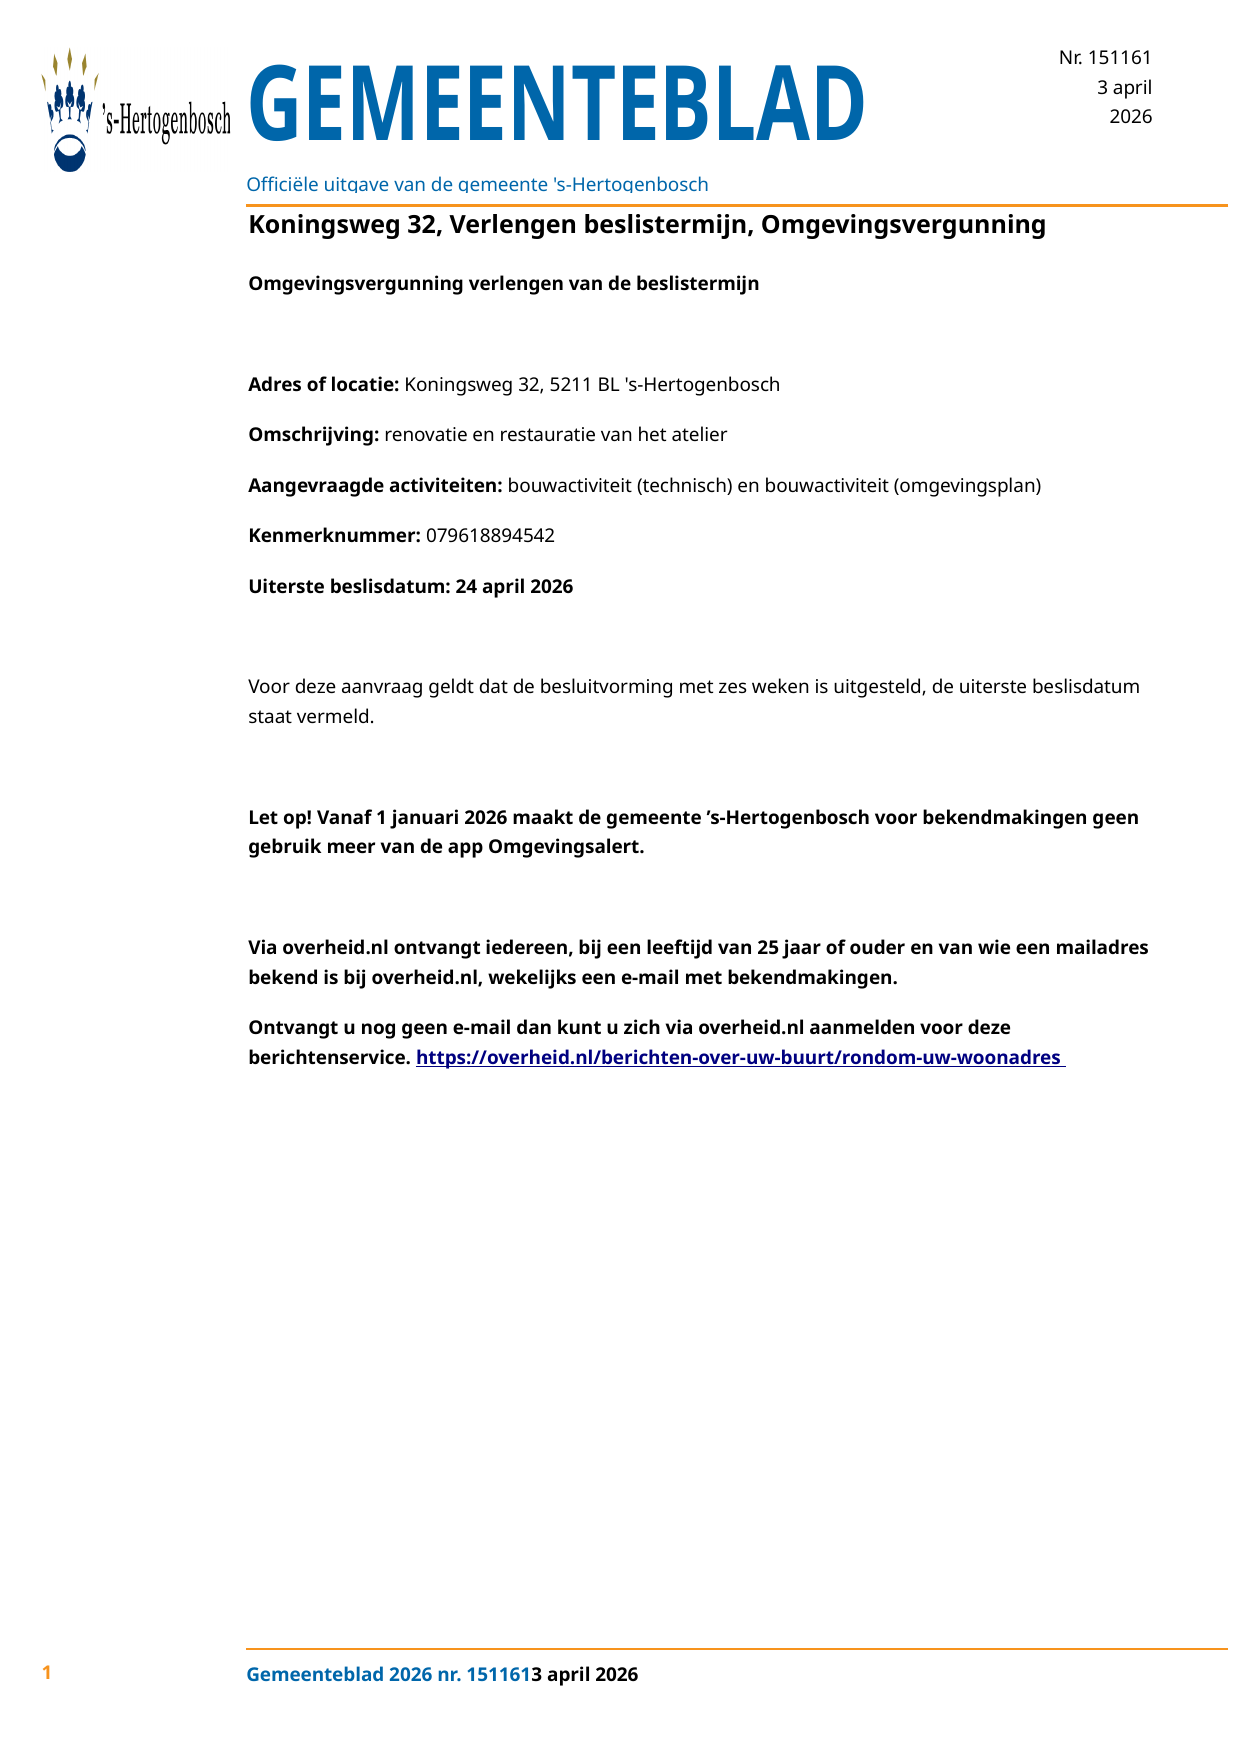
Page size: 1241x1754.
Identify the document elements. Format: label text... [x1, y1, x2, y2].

text Koningsweg 32, Verlengen beslistermijn, Omgevingsvergunning [248, 207, 1152, 241]
text Kenmerknummer: 079618894542 [248, 522, 1152, 548]
text Aangevraagde activiteiten: bouwactiviteit (technisch) en bouwactiviteit (omgevingsplan) [248, 472, 1152, 498]
text Adres of locatie: Koningsweg 32, 5211 BL 's-Hertogenbosch [248, 371, 1152, 397]
text Uiterste beslisdatum: 24 april 2026 [248, 573, 1152, 598]
text Omschrijving: renovatie en restauratie van het atelier [248, 422, 1152, 447]
text Voor deze aanvraag geldt dat de besluitvorming met zes weken is uitgesteld, de uiterste beslisdatum staat vermeld. [248, 674, 1152, 729]
text Omgevingsvergunning verlengen van de beslistermijn [248, 270, 1152, 296]
text Let op! Vanaf 1 januari 2026 maakt de gemeente ’s-Hertogenbosch voor bekendmakingen geen gebruik meer van de app Omgevingsalert. [248, 804, 1152, 859]
picture [41, 47, 231, 172]
text Ontvangt u nog geen e-mail dan kunt u zich via overheid.nl aanmelden voor deze berichtenservice. https://overheid.nl/berichten-over-uw-buurt/rondom-uw-woonadres [248, 1014, 1152, 1070]
text Via overheid.nl ontvangt iedereen, bij een leeftijd van 25 jaar of ouder en van wie een mailadres bekend is bij overheid.nl, wekelijks een e-mail met bekendmakingen. [248, 934, 1152, 990]
